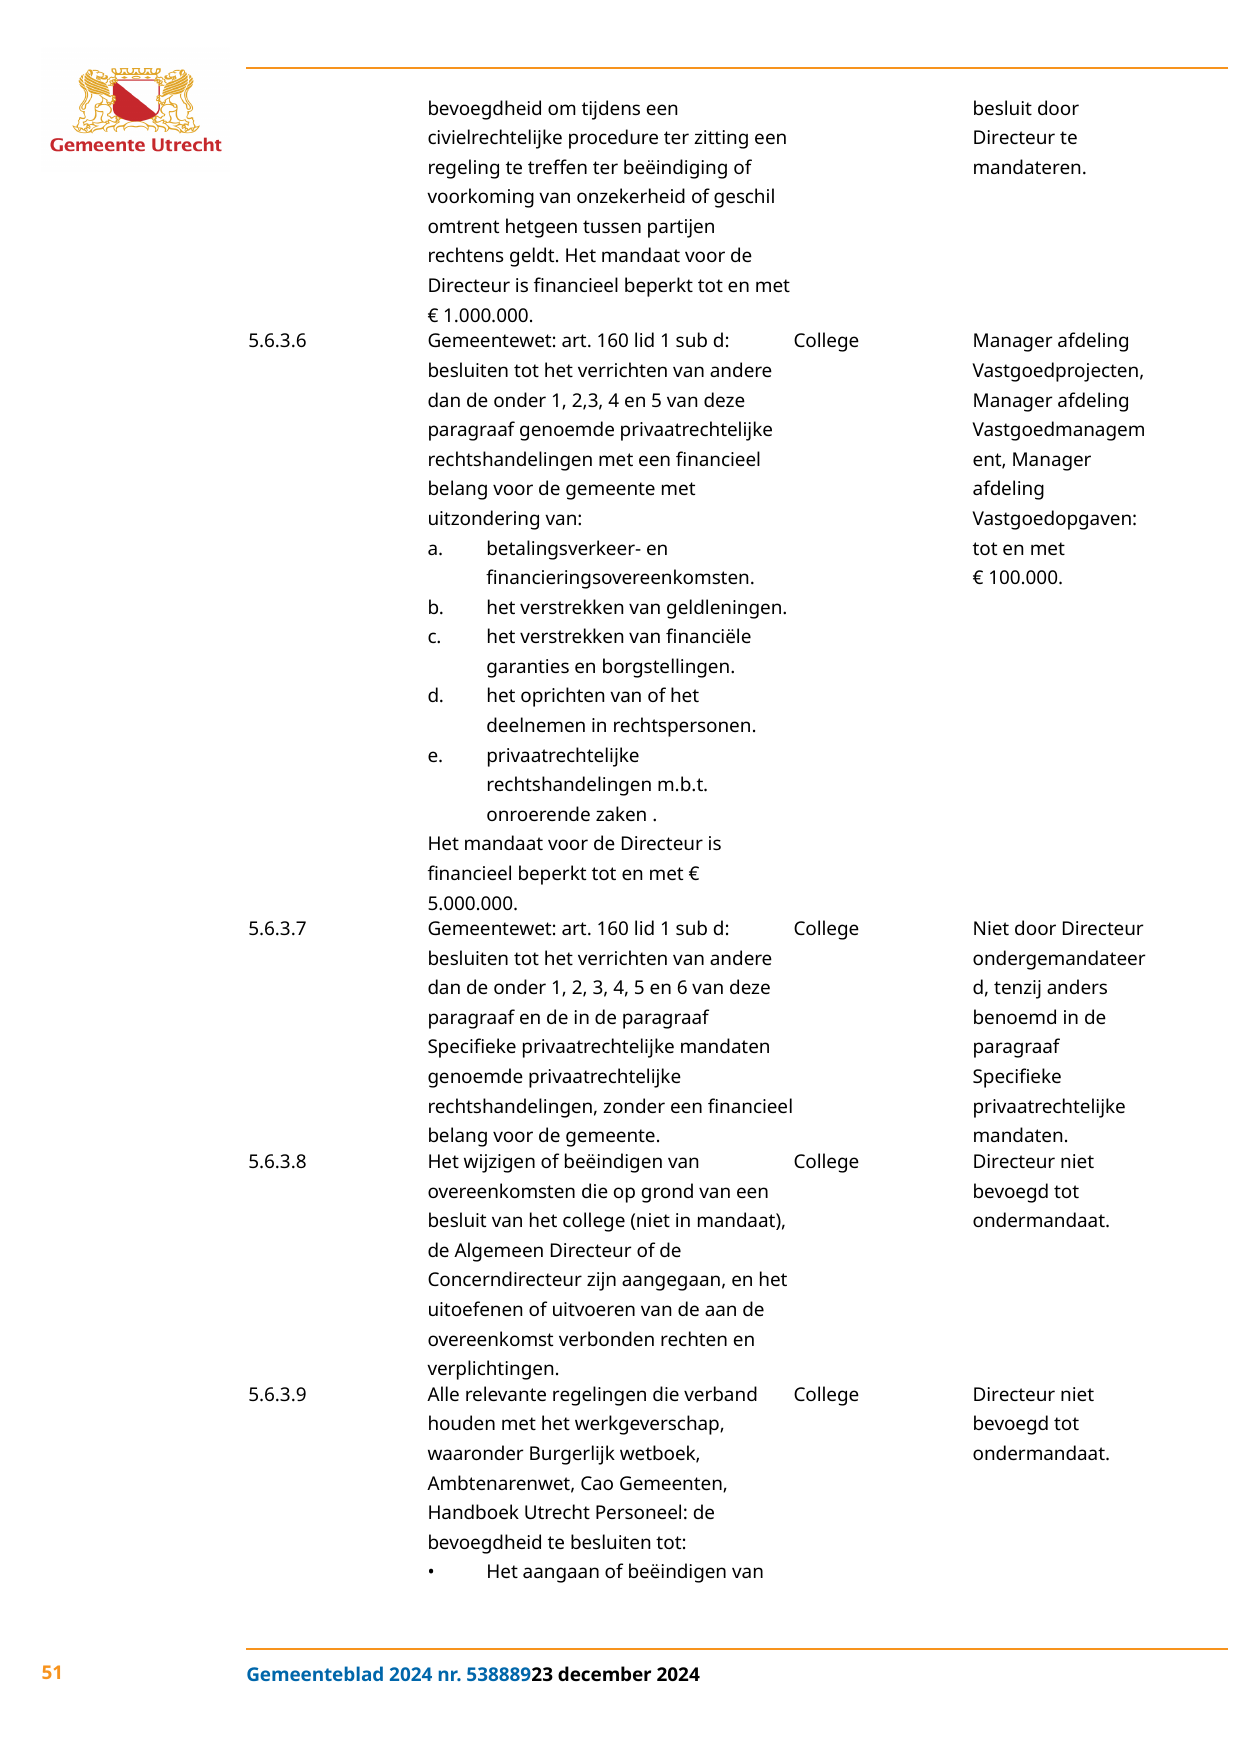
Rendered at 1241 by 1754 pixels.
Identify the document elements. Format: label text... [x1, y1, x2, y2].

table_cell College [793, 328, 972, 915]
table_cell Alle relevante regelingen die verband houden met het werkgeverschap, waaronder Burgerlijk wetboek, Ambtenarenwet, Cao Gemeenten, Handboek Utrecht Personeel: de bevoegdheid te besluiten tot: Het aangaan of beëindigen van [427, 1381, 793, 1584]
table_cell College [793, 915, 972, 1148]
table_cell 5.6.3.8 [248, 1148, 427, 1381]
table_cell College [793, 1381, 972, 1584]
table_cell Directeur niet bevoegd tot ondermandaat. [973, 1148, 1152, 1381]
table_cell 5.6.3.7 [248, 915, 427, 1148]
table_cell Manager afdeling Vastgoedprojecten, Manager afdeling Vastgoedmanagement, Manager afdeling Vastgoedopgaven: tot en met € 100.000. [973, 328, 1152, 915]
table_cell Directeur niet bevoegd tot ondermandaat. [973, 1381, 1152, 1584]
table_cell Het wijzigen of beëindigen van overeenkomsten die op grond van een besluit van het college (niet in mandaat), de Algemeen Directeur of de Concerndirecteur zijn aangegaan, en het uitoefenen of uitvoeren van de aan de overeenkomst verbonden rechten en verplichtingen. [427, 1148, 793, 1381]
table_cell [793, 95, 972, 328]
table_cell [248, 95, 427, 328]
table_cell 5.6.3.6 [248, 328, 427, 915]
table_cell 5.6.3.9 [248, 1381, 427, 1584]
table_cell Niet door Directeur ondergemandateerd, tenzij anders benoemd in de paragraaf Specifieke privaatrechtelijke mandaten. [973, 915, 1152, 1148]
picture [41, 47, 231, 172]
table_cell bevoegdheid om tijdens een civielrechtelijke procedure ter zitting een regeling te treffen ter beëindiging of voorkoming van onzekerheid of geschil omtrent hetgeen tussen partijen rechtens geldt. Het mandaat voor de Directeur is financieel beperkt tot en met € 1.000.000. [427, 95, 793, 328]
table_cell College [793, 1148, 972, 1381]
table_cell Gemeentewet: art. 160 lid 1 sub d: besluiten tot het verrichten van andere dan de onder 1, 2, 3, 4, 5 en 6 van deze paragraaf en de in de paragraaf Specifieke privaatrechtelijke mandaten genoemde privaatrechtelijke rechtshandelingen, zonder een financieel belang voor de gemeente. [427, 915, 793, 1148]
table_cell besluit door Directeur te mandateren. [973, 95, 1152, 328]
table_cell Gemeentewet: art. 160 lid 1 sub d: besluiten tot het verrichten van andere dan de onder 1, 2,3, 4 en 5 van deze paragraaf genoemde privaatrechtelijke rechtshandelingen met een financieel belang voor de gemeente met uitzondering van: betalingsverkeer- en financieringsovereenkomsten. het verstrekken van geldleningen. het verstrekken van financiële garanties en borgstellingen. het oprichten van of het deelnemen in rechtspersonen. privaatrechtelijke rechtshandelingen m.b.t. onroerende zaken . Het mandaat voor de Directeur is financieel beperkt tot en met € 5.000.000. [427, 328, 793, 915]
